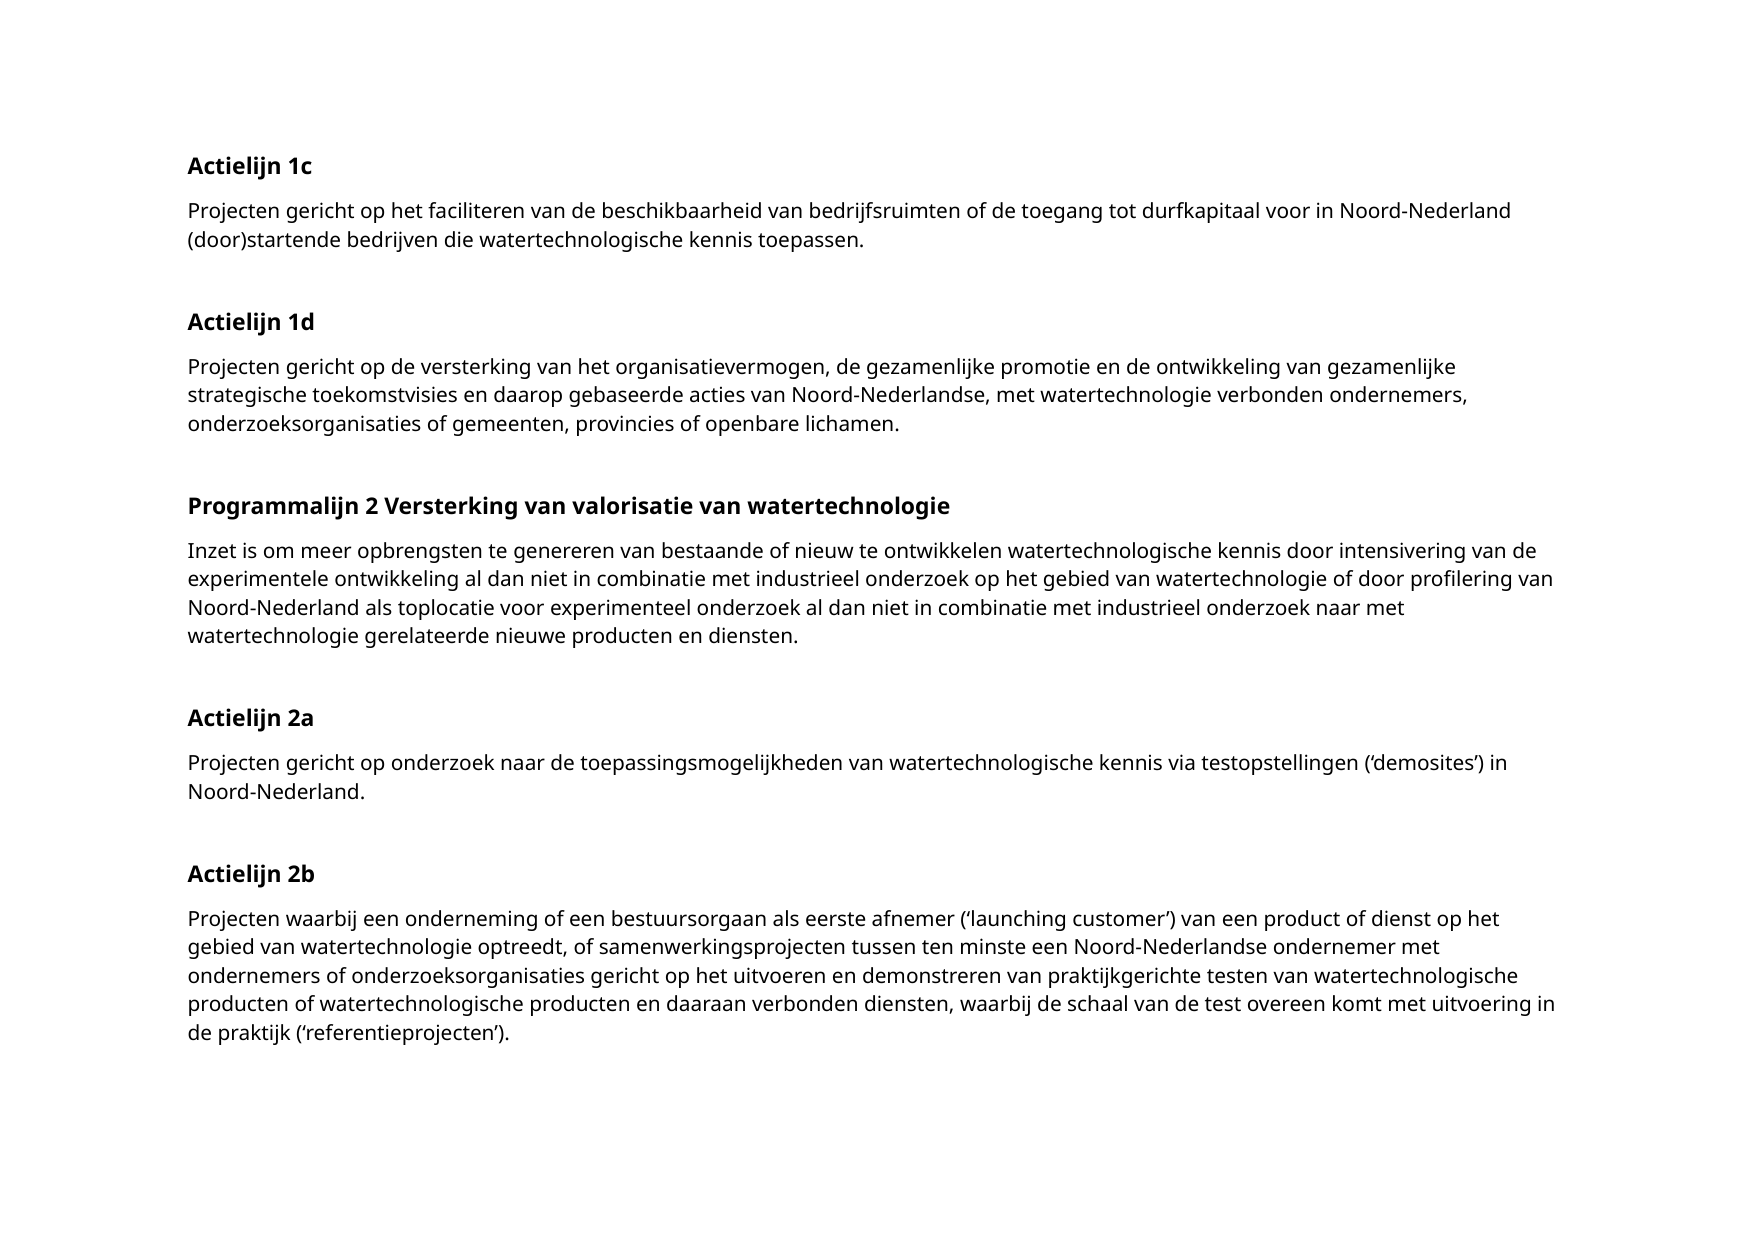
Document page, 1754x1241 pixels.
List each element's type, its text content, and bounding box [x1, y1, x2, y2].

text Projecten waarbij een onderneming of een bestuursorgaan als eerste afnemer (‘launching customer’) van een product of dienst op het gebied van watertechnologie optreedt, of samenwerkingsprojecten tussen ten minste een Noord-Nederlandse ondernemer met ondernemers of onderzoeksorganisaties gericht op het uitvoeren en demonstreren van praktijkgerichte testen van watertechnologische producten of watertechnologische producten en daaraan verbonden diensten, waarbij de schaal van de test overeen komt met uitvoering in de praktijk (‘referentieprojecten’). [187, 904, 1566, 1046]
text Inzet is om meer opbrengsten te genereren van bestaande of nieuw te ontwikkelen watertechnologische kennis door intensivering van de experimentele ontwikkeling al dan niet in combinatie met industrieel onderzoek op het gebied van watertechnologie of door profilering van Noord-Nederland als toplocatie voor experimenteel onderzoek al dan niet in combinatie met industrieel onderzoek naar met watertechnologie gerelateerde nieuwe producten en diensten. [187, 536, 1566, 650]
text Projecten gericht op de versterking van het organisatievermogen, de gezamenlijke promotie en de ontwikkeling van gezamenlijke strategische toekomstvisies en daarop gebaseerde acties van Noord-Nederlandse, met watertechnologie verbonden ondernemers, onderzoeksorganisaties of gemeenten, provincies of openbare lichamen. [187, 352, 1566, 437]
subtitle Programmalijn 2 Versterking van valorisatie van watertechnologie [187, 490, 1566, 521]
subtitle Actielijn 1c [187, 150, 1566, 181]
subtitle Actielijn 1d [187, 306, 1566, 337]
subtitle Actielijn 2a [187, 702, 1566, 733]
text Projecten gericht op het faciliteren van de beschikbaarheid van bedrijfsruimten of de toegang tot durfkapitaal voor in Noord-Nederland (door)startende bedrijven die watertechnologische kennis toepassen. [187, 196, 1566, 253]
text Projecten gericht op onderzoek naar de toepassingsmogelijkheden van watertechnologische kennis via testopstellingen (‘demosites’) in Noord-Nederland. [187, 748, 1566, 805]
subtitle Actielijn 2b [187, 858, 1566, 889]
